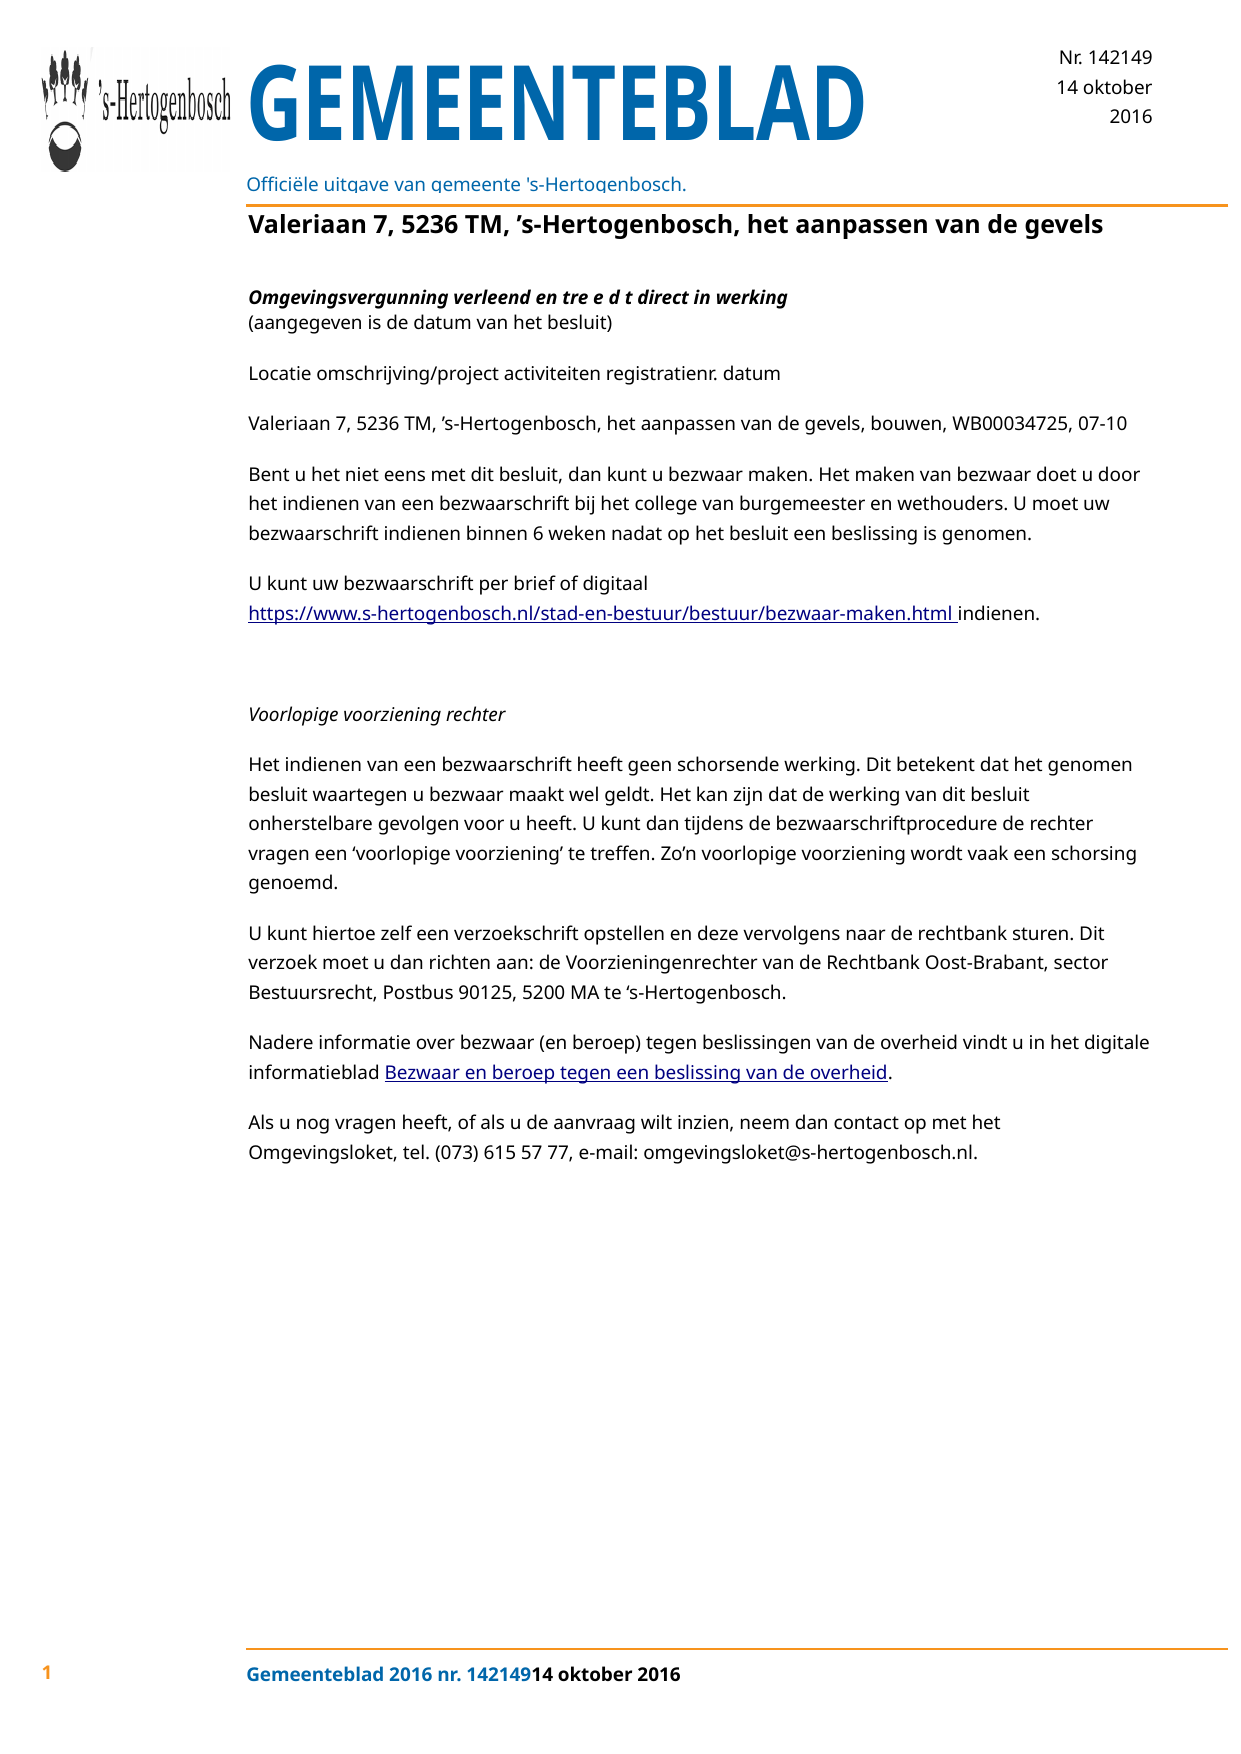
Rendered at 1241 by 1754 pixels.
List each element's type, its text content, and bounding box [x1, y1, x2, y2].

text Valeriaan 7, 5236 TM, ’s-Hertogenbosch, het aanpassen van de gevels, bouwen, WB00034725, 07-10 [248, 410, 1152, 436]
text Locatie omschrijving/project activiteiten registratienr. datum [248, 360, 1152, 386]
text Als u nog vragen heeft, of als u de aanvraag wilt inzien, neem dan contact op met het Omgevingsloket, tel. (073) 615 57 77, e-mail: omgevingsloket@s-hertogenbosch.nl. [248, 1109, 1152, 1165]
picture [41, 47, 231, 172]
text Nadere informatie over bezwaar (en beroep) tegen beslissingen van de overheid vindt u in het digitale informatieblad Bezwaar en beroep tegen een beslissing van de overheid. [248, 1029, 1152, 1085]
text (aangegeven is de datum van het besluit) [248, 309, 1152, 335]
text Valeriaan 7, 5236 TM, ’s-Hertogenbosch, het aanpassen van de gevels [248, 207, 1152, 241]
text Bent u het niet eens met dit besluit, dan kunt u bezwaar maken. Het maken van bezwaar doet u door het indienen van een bezwaarschrift bij het college van burgemeester en wethouders. U moet uw bezwaarschrift indienen binnen 6 weken nadat op het besluit een beslissing is genomen. [248, 461, 1152, 546]
text Omgevingsvergunning verleend en tre e d t direct in werking [248, 284, 1152, 309]
text Voorlopige voorziening rechter [248, 701, 1152, 727]
text U kunt hiertoe zelf een verzoekschrift opstellen en deze vervolgens naar de rechtbank sturen. Dit verzoek moet u dan richten aan: de Voorzieningenrechter van de Rechtbank Oost-Brabant, sector Bestuursrecht, Postbus 90125, 5200 MA te ‘s-Hertogenbosch. [248, 920, 1152, 1005]
text Het indienen van een bezwaarschrift heeft geen schorsende werking. Dit betekent dat het genomen besluit waartegen u bezwaar maakt wel geldt. Het kan zijn dat de werking van dit besluit onherstelbare gevolgen voor u heeft. U kunt dan tijdens de bezwaarschriftprocedure de rechter vragen een ‘voorlopige voorziening’ te treffen. Zo’n voorlopige voorziening wordt vaak een schorsing genoemd. [248, 751, 1152, 895]
text U kunt uw bezwaarschrift per brief of digitaal https://www.s-hertogenbosch.nl/stad-en-bestuur/bestuur/bezwaar-maken.html indienen. [248, 570, 1152, 626]
